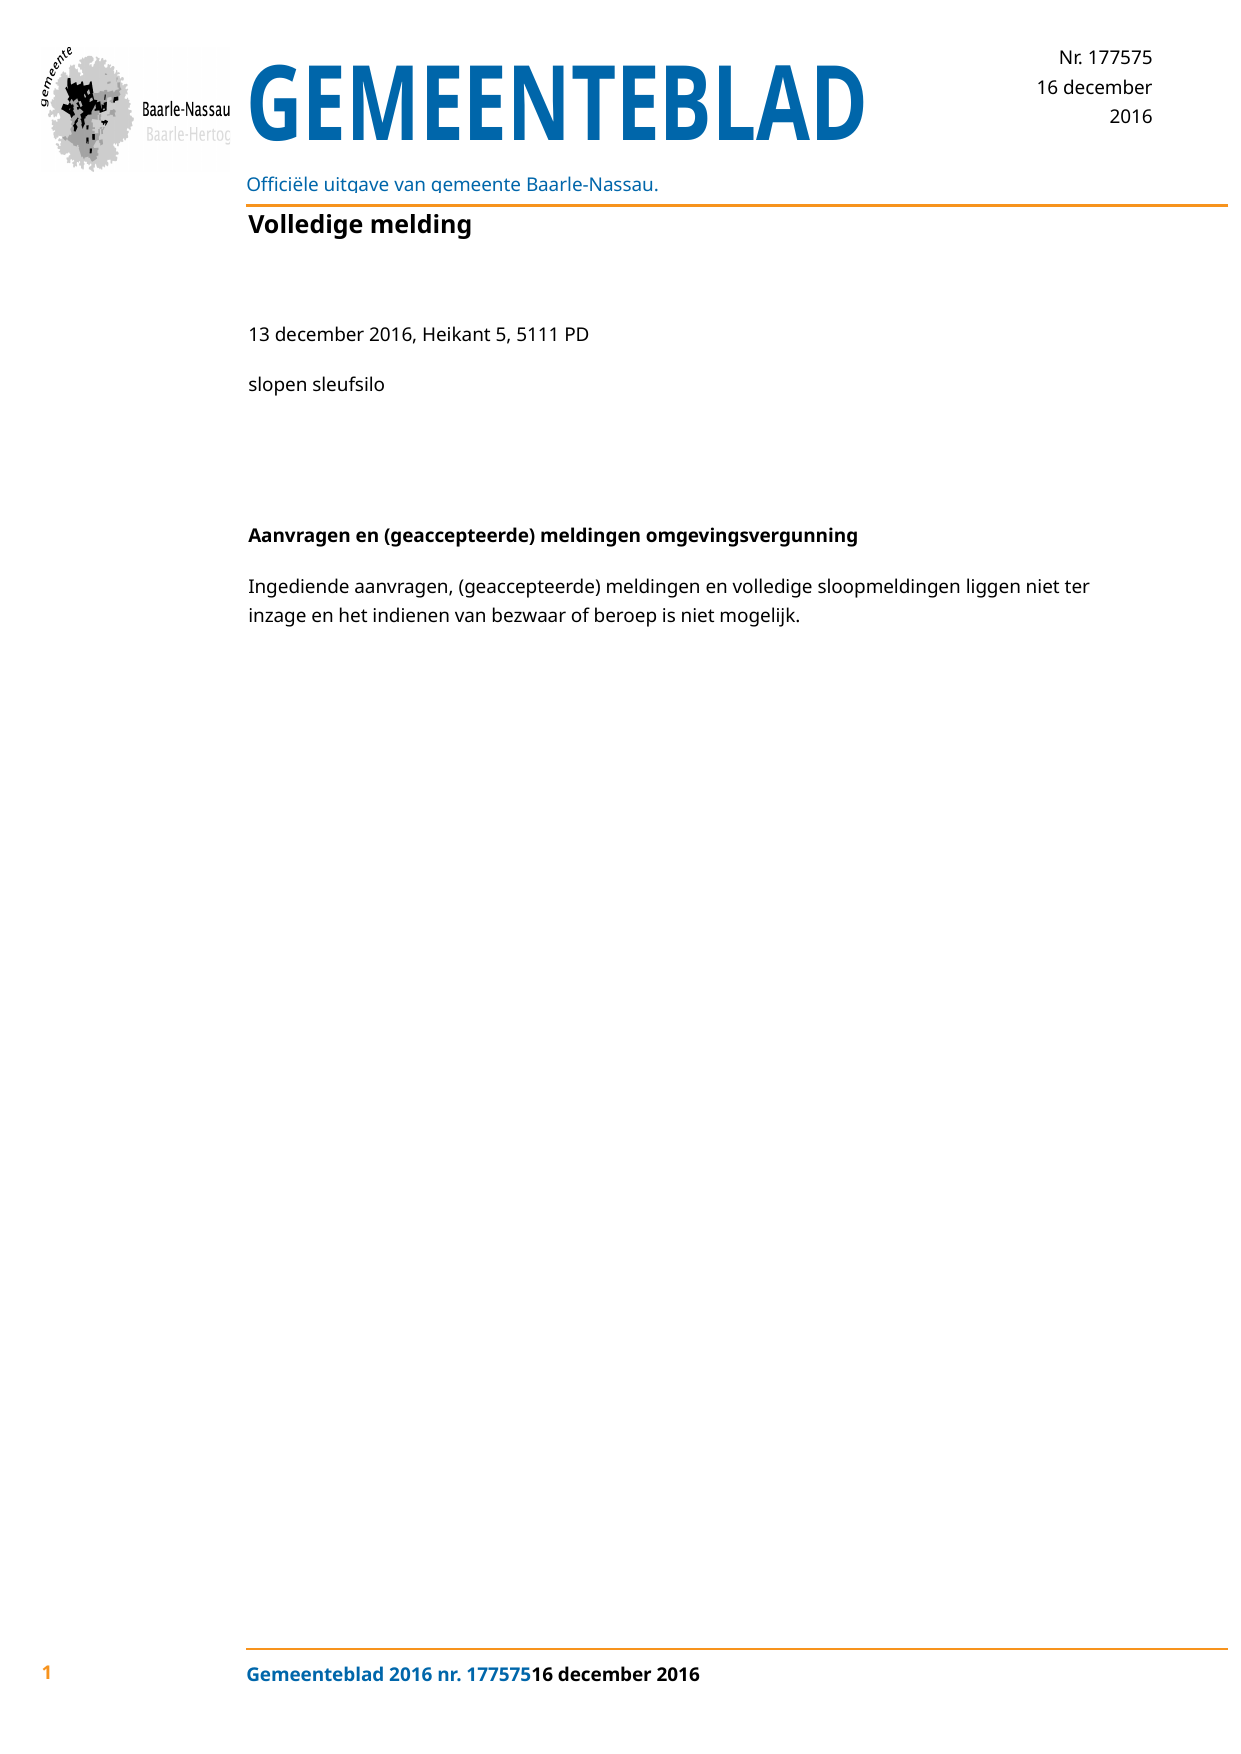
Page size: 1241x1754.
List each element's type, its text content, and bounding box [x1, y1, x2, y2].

text slopen sleufsilo [248, 371, 1152, 397]
text Volledige melding [248, 207, 1152, 241]
text Ingediende aanvragen, (geaccepteerde) meldingen en volledige sloopmeldingen liggen niet ter inzage en het indienen van bezwaar of beroep is niet mogelijk. [248, 573, 1152, 628]
text 13 december 2016, Heikant 5, 5111 PD [248, 321, 1152, 346]
text Aanvragen en (geaccepteerde) meldingen omgevingsvergunning [248, 522, 1152, 548]
picture [41, 47, 231, 172]
